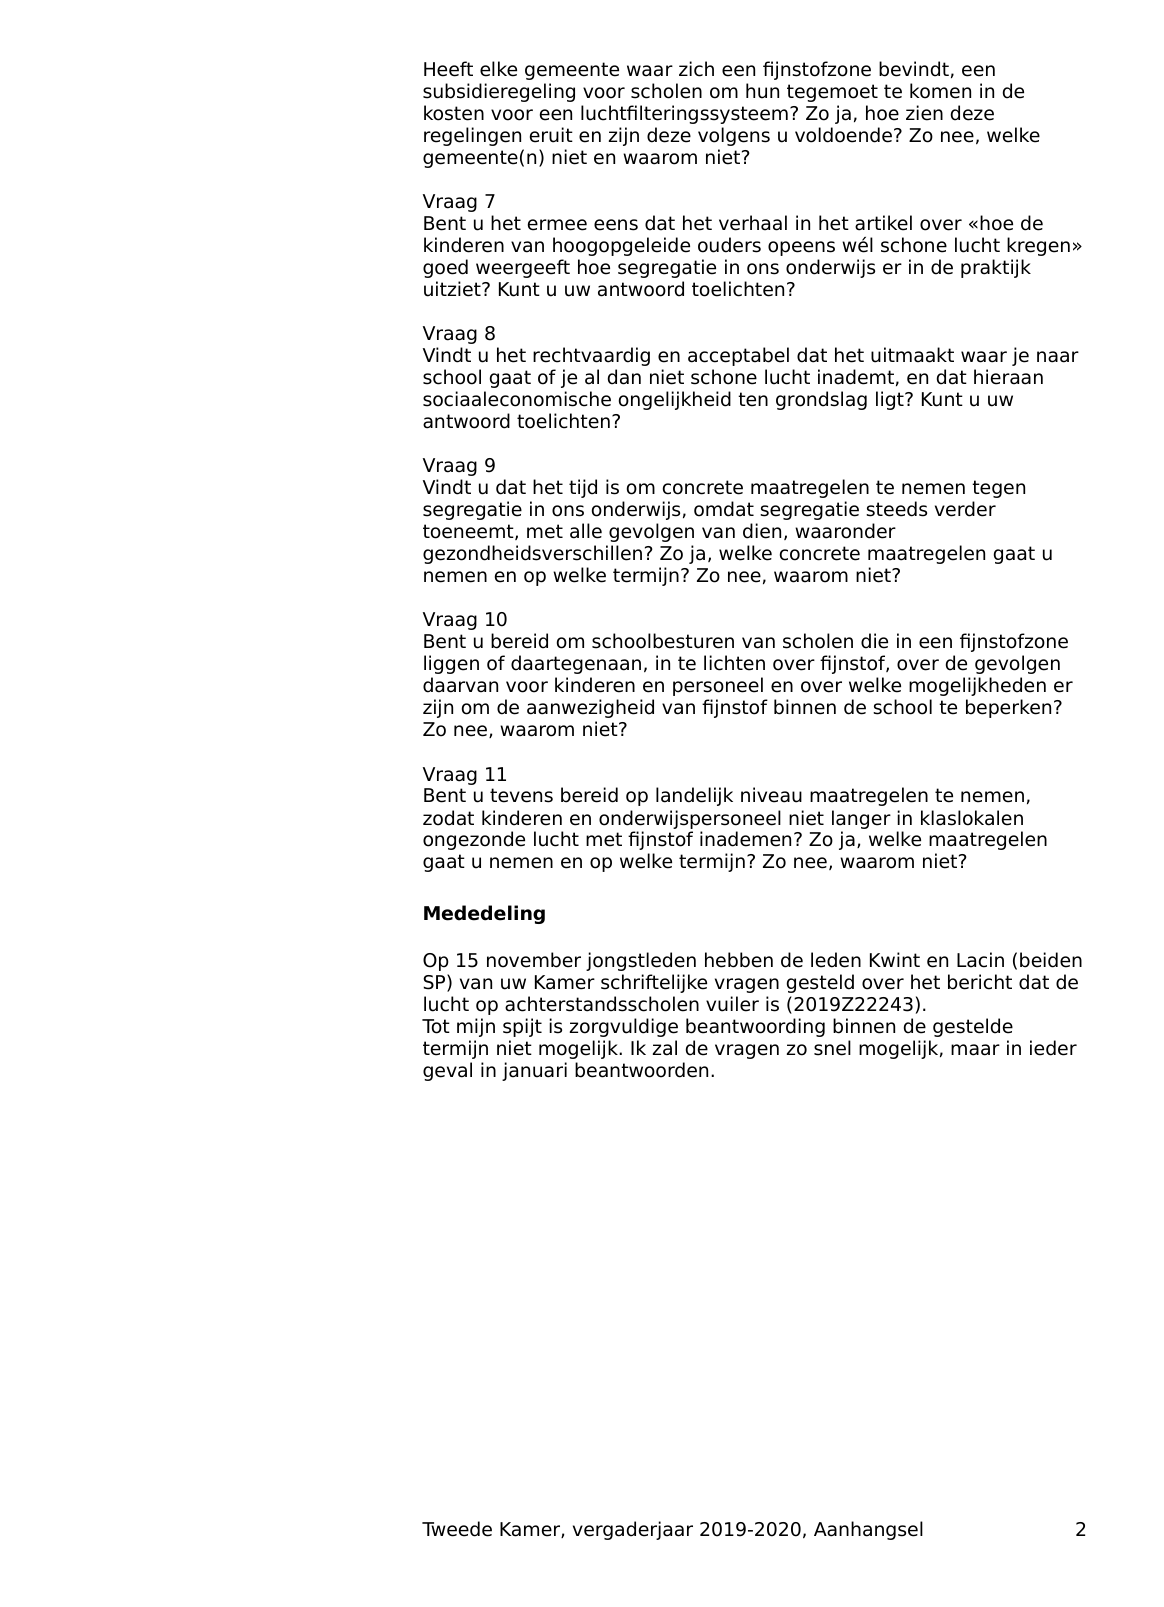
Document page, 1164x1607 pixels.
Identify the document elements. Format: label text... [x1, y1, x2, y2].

subtitle Mededeling [422, 903, 1087, 925]
text Vraag 11 [422, 763, 1087, 785]
text Vindt u het rechtvaardig en acceptabel dat het uitmaakt waar je naar school gaat of je al dan niet schone lucht inademt, en dat hieraan sociaaleconomische ongelijkheid ten grondslag ligt? Kunt u uw antwoord toelichten? [422, 345, 1087, 433]
text Tot mijn spijt is zorgvuldige beantwoording binnen de gestelde termijn niet mogelijk. Ik zal de vragen zo snel mogelijk, maar in ieder geval in januari beantwoorden. [422, 1016, 1087, 1082]
text Op 15 november jongstleden hebben de leden Kwint en Lacin (beiden SP) van uw Kamer schriftelijke vragen gesteld over het bericht dat de lucht op achterstandsscholen vuiler is (2019Z22243). [422, 950, 1087, 1016]
text Vraag 8 [422, 323, 1087, 345]
text Vraag 7 [422, 191, 1087, 213]
text Vindt u dat het tijd is om concrete maatregelen te nemen tegen segregatie in ons onderwijs, omdat segregatie steeds verder toeneemt, met alle gevolgen van dien, waaronder gezondheidsverschillen? Zo ja, welke concrete maatregelen gaat u nemen en op welke termijn? Zo nee, waarom niet? [422, 477, 1087, 587]
text Bent u bereid om schoolbesturen van scholen die in een fijnstofzone liggen of daartegenaan, in te lichten over fijnstof, over de gevolgen daarvan voor kinderen en personeel en over welke mogelijkheden er zijn om de aanwezigheid van fijnstof binnen de school te beperken? Zo nee, waarom niet? [422, 631, 1087, 741]
text Vraag 9 [422, 455, 1087, 477]
text Bent u tevens bereid op landelijk niveau maatregelen te nemen, zodat kinderen en onderwijspersoneel niet langer in klaslokalen ongezonde lucht met fijnstof inademen? Zo ja, welke maatregelen gaat u nemen en op welke termijn? Zo nee, waarom niet? [422, 785, 1087, 873]
text Bent u het ermee eens dat het verhaal in het artikel over «hoe de kinderen van hoogopgeleide ouders opeens wél schone lucht kregen» goed weergeeft hoe segregatie in ons onderwijs er in de praktijk uitziet? Kunt u uw antwoord toelichten? [422, 213, 1087, 301]
text Vraag 10 [422, 609, 1087, 631]
text Heeft elke gemeente waar zich een fijnstofzone bevindt, een subsidieregeling voor scholen om hun tegemoet te komen in de kosten voor een luchtfilteringssysteem? Zo ja, hoe zien deze regelingen eruit en zijn deze volgens u voldoende? Zo nee, welke gemeente(n) niet en waarom niet? [422, 59, 1087, 169]
